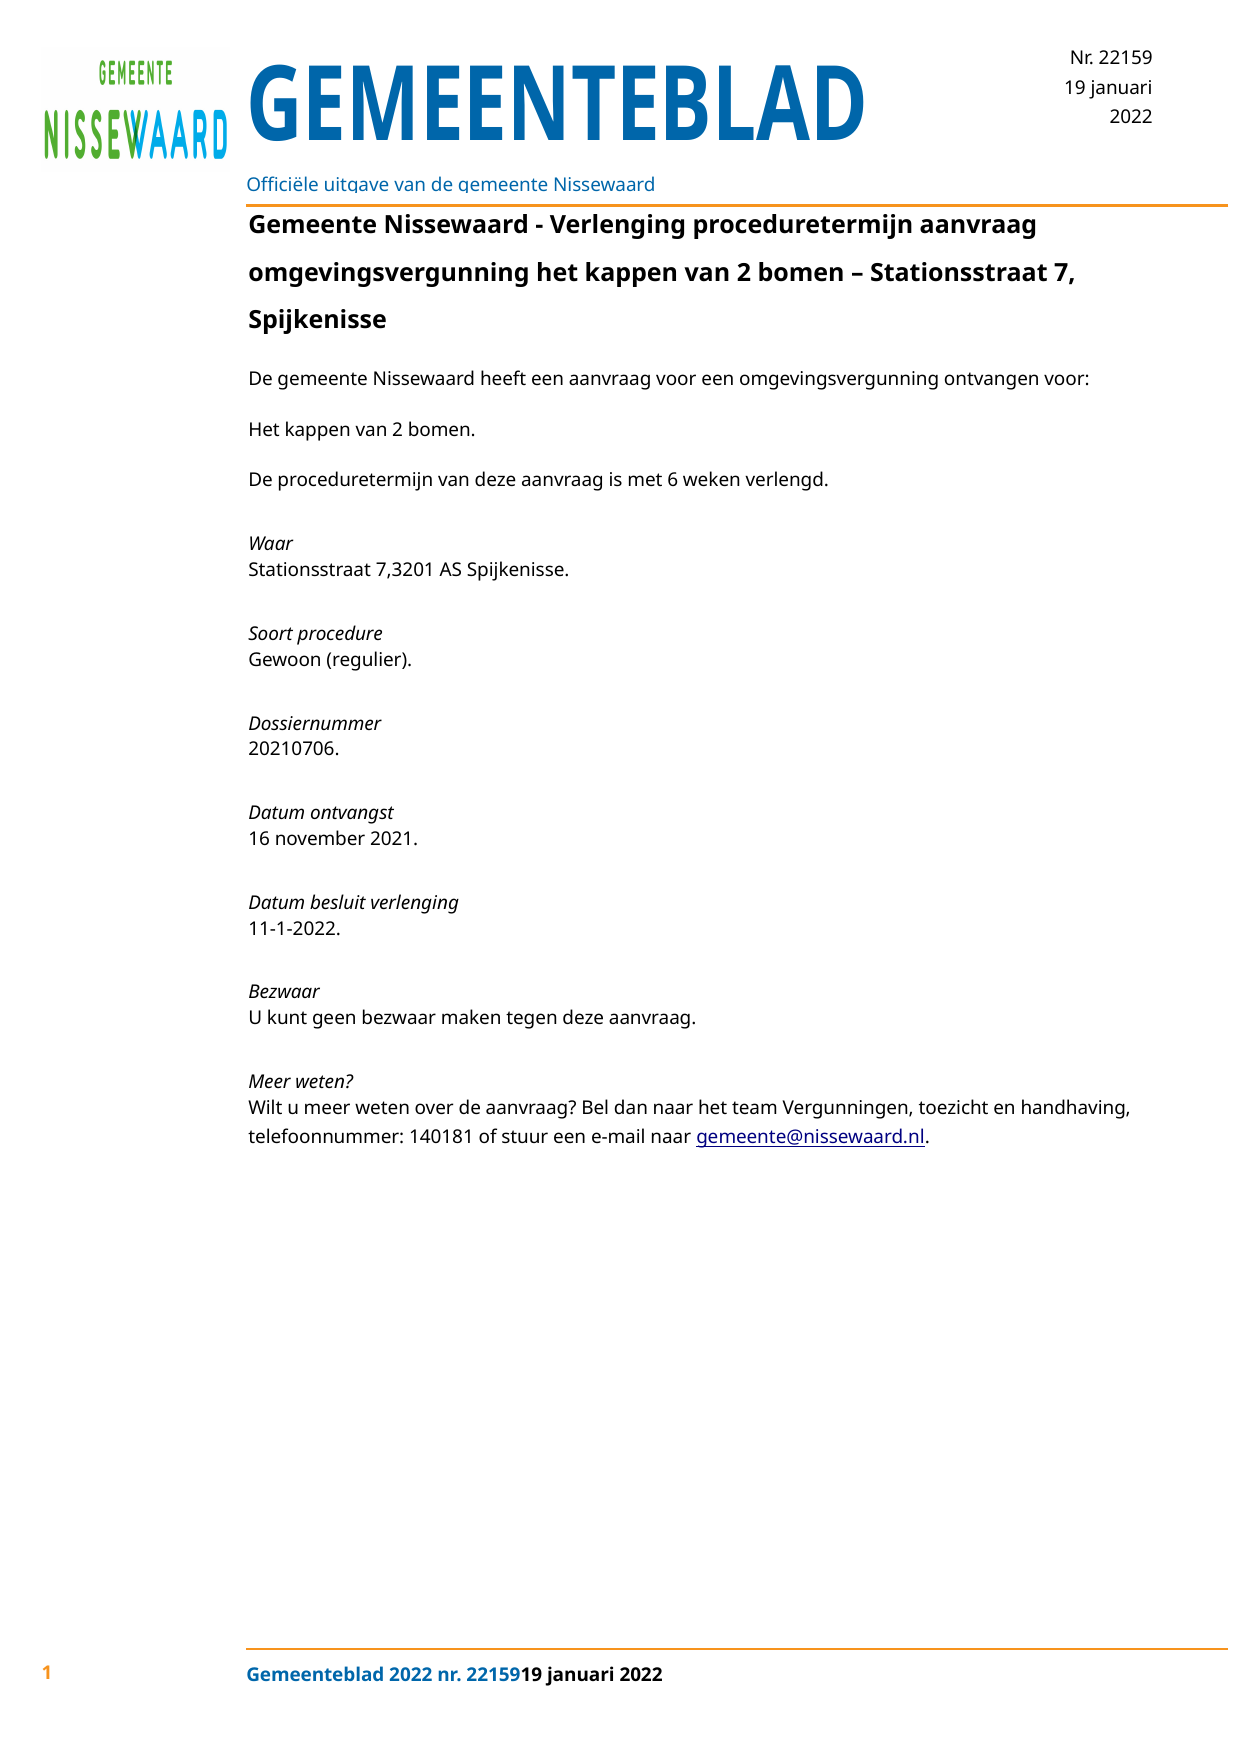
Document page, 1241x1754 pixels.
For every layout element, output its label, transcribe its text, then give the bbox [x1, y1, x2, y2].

text Datum besluit verlenging [248, 889, 1152, 915]
text 16 november 2021. [248, 825, 1152, 851]
text De proceduretermijn van deze aanvraag is met 6 weken verlengd. [248, 466, 1152, 492]
text Waar [248, 530, 1152, 556]
text Gemeente Nissewaard - Verlenging proceduretermijn aanvraag omgevingsvergunning het kappen van 2 bomen – Stationsstraat 7, Spijkenisse [248, 207, 1152, 336]
text Bezwaar [248, 979, 1152, 1004]
text Wilt u meer weten over de aanvraag? Bel dan naar het team Vergunningen, toezicht en handhaving, telefoonnummer: 140181 of stuur een e-mail naar gemeente@nissewaard.nl. [248, 1094, 1152, 1149]
picture [41, 47, 231, 172]
text Soort procedure [248, 620, 1152, 646]
text Gewoon (regulier). [248, 646, 1152, 671]
text De gemeente Nissewaard heeft een aanvraag voor een omgevingsvergunning ontvangen voor: [248, 366, 1152, 391]
text Meer weten? [248, 1068, 1152, 1094]
text Dossiernummer [248, 710, 1152, 735]
text Het kappen van 2 bomen. [248, 416, 1152, 442]
text Stationsstraat 7,3201 AS Spijkenisse. [248, 556, 1152, 582]
text 20210706. [248, 735, 1152, 761]
text 11-1-2022. [248, 915, 1152, 941]
text U kunt geen bezwaar maken tegen deze aanvraag. [248, 1004, 1152, 1030]
text Datum ontvangst [248, 799, 1152, 825]
